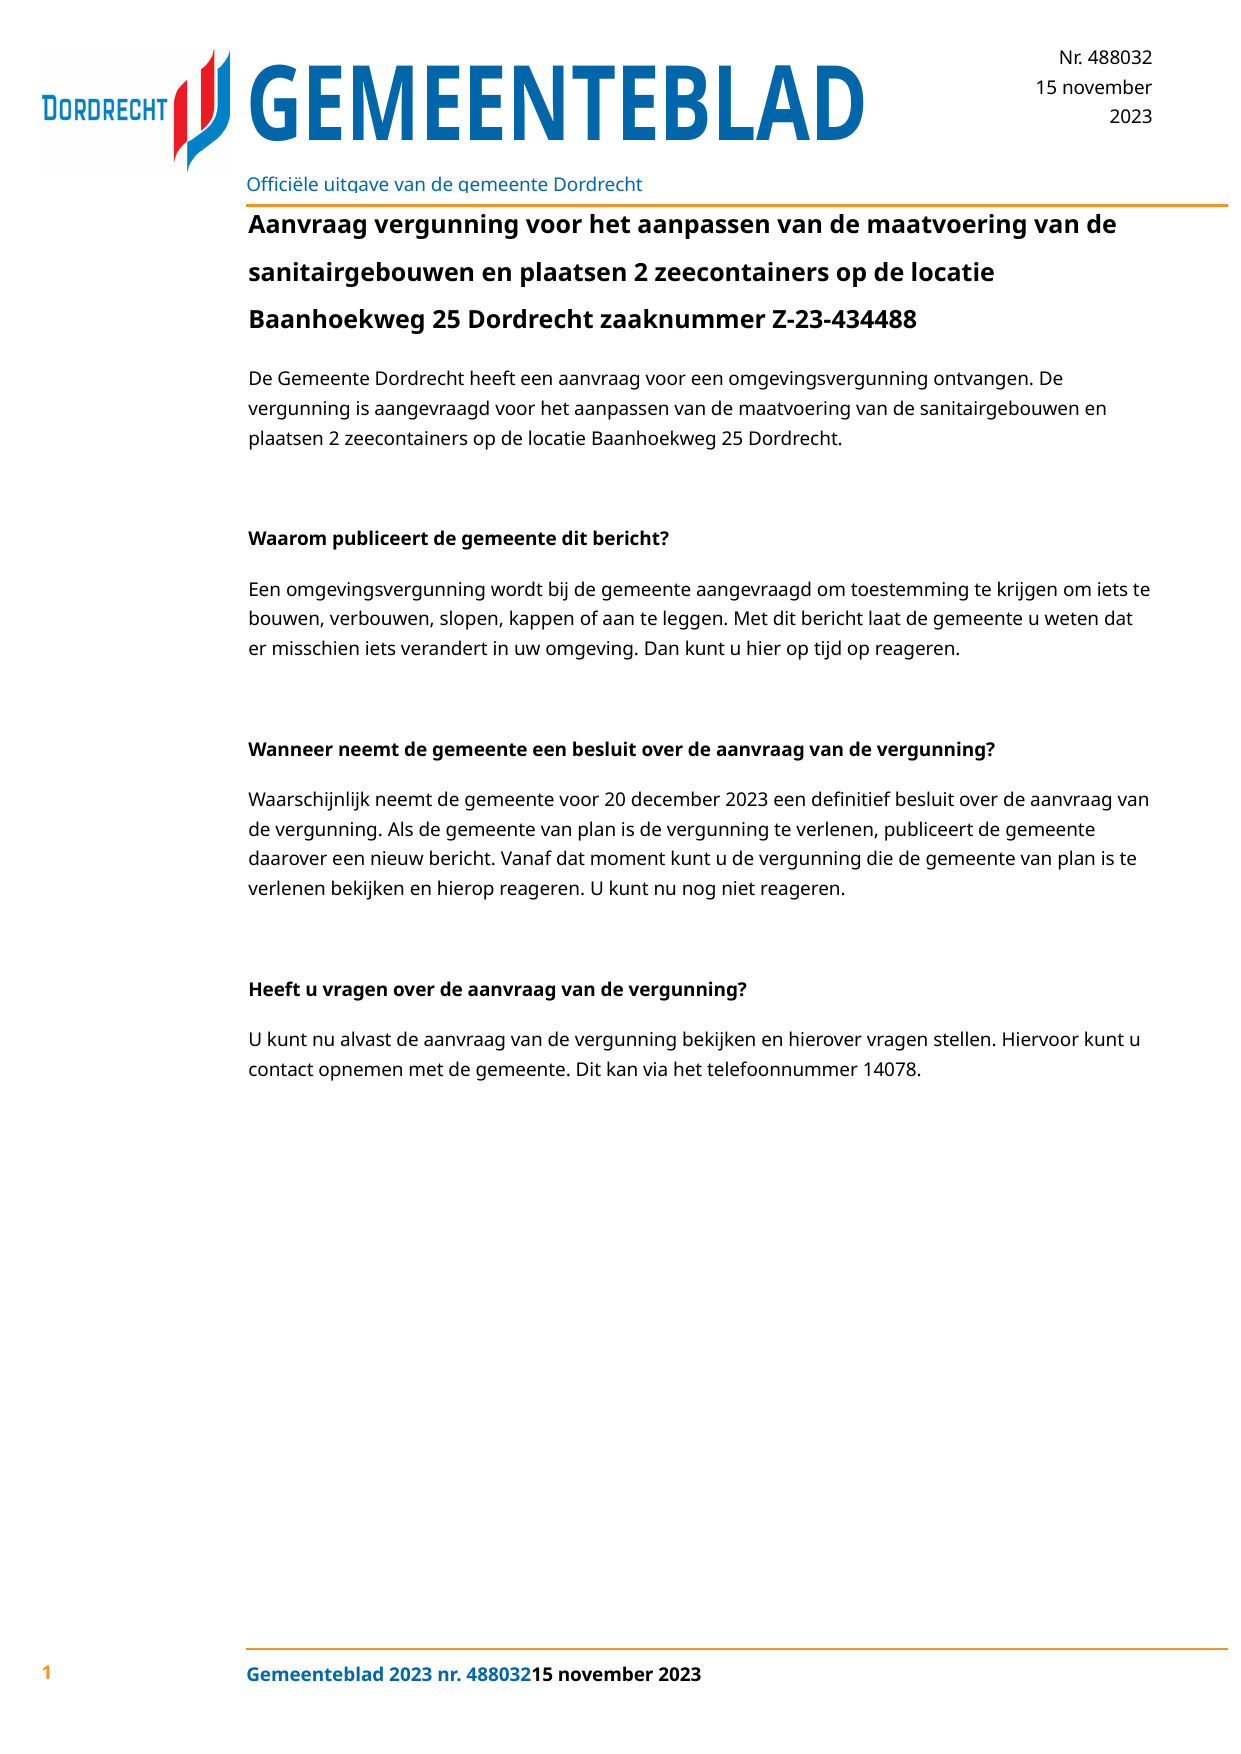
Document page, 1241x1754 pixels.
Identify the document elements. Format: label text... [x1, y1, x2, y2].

text Waarom publiceert de gemeente dit bericht? [248, 526, 1152, 551]
text Waarschijnlijk neemt de gemeente voor 20 december 2023 een definitief besluit over de aanvraag van de vergunning. Als de gemeente van plan is de vergunning te verlenen, publiceert de gemeente daarover een nieuw bericht. Vanaf dat moment kunt u de vergunning die de gemeente van plan is te verlenen bekijken en hierop reageren. U kunt nu nog niet reageren. [248, 786, 1152, 901]
text De Gemeente Dordrecht heeft een aanvraag voor een omgevingsvergunning ontvangen. De vergunning is aangevraagd voor het aanpassen van de maatvoering van de sanitairgebouwen en plaatsen 2 zeecontainers op de locatie Baanhoekweg 25 Dordrecht. [248, 366, 1152, 450]
text Aanvraag vergunning voor het aanpassen van de maatvoering van de sanitairgebouwen en plaatsen 2 zeecontainers op de locatie Baanhoekweg 25 Dordrecht zaaknummer Z-23-434488 [248, 207, 1152, 336]
text Heeft u vragen over de aanvraag van de vergunning? [248, 976, 1152, 1002]
text Wanneer neemt de gemeente een besluit over de aanvraag van de vergunning? [248, 736, 1152, 762]
picture [41, 47, 231, 172]
text Een omgevingsvergunning wordt bij de gemeente aangevraagd om toestemming te krijgen om iets te bouwen, verbouwen, slopen, kappen of aan te leggen. Met dit bericht laat de gemeente u weten dat er misschien iets verandert in uw omgeving. Dan kunt u hier op tijd op reageren. [248, 576, 1152, 661]
text U kunt nu alvast de aanvraag van de vergunning bekijken en hierover vragen stellen. Hiervoor kunt u contact opnemen met de gemeente. Dit kan via het telefoonnummer 14078. [248, 1026, 1152, 1082]
